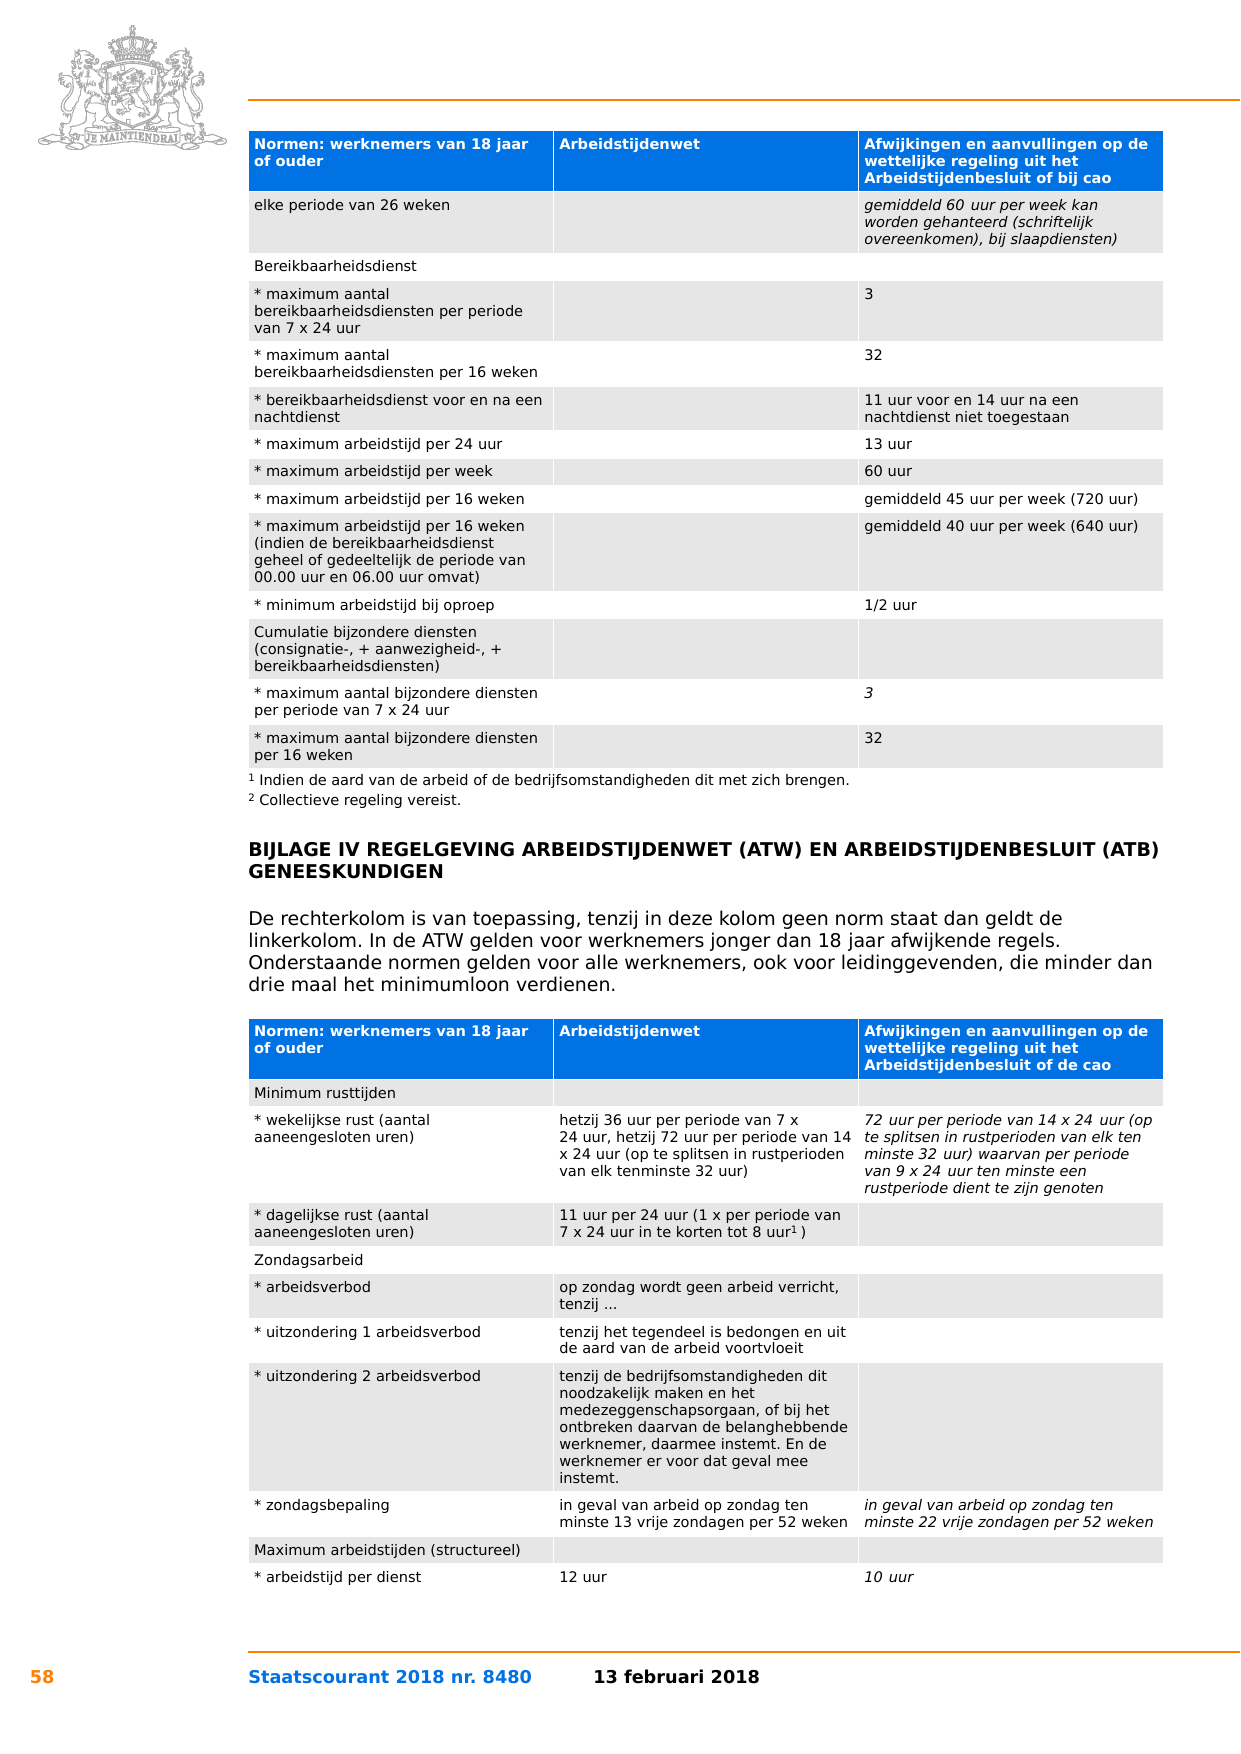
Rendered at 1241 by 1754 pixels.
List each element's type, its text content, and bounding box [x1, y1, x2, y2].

table_cell 11 uur voor en 14 uur na een nachtdienst niet toegestaan [859, 387, 1163, 430]
table_header Normen: werknemers van 18 jaar of ouder [249, 1019, 553, 1079]
table_cell [554, 725, 858, 768]
table_cell [859, 1319, 1163, 1362]
table_cell * zondagsbepaling [249, 1493, 553, 1536]
table_cell [554, 513, 858, 591]
table_cell [554, 343, 858, 386]
table_header Arbeidstijdenwet [554, 1019, 858, 1079]
table_cell gemiddeld 40 uur per week (640 uur) [859, 513, 1163, 591]
table_cell [554, 281, 858, 341]
table_cell [859, 619, 1163, 679]
table_cell 11 uur per 24 uur (1 x per periode van 7 x 24 uur in te korten tot 8 uur1) [554, 1203, 858, 1246]
table_cell 12 uur [554, 1564, 858, 1591]
table_cell [554, 254, 858, 280]
table_cell Bereikbaarheidsdienst [249, 254, 553, 280]
table_cell * arbeidsverbod [249, 1274, 553, 1318]
table_cell 72 uur per periode van 14 x 24 uur (op te splitsen in rustperioden van elk ten minste 32 uur) waarvan per periode van 9 x 24 uur ten minste een rustperiode dient te zijn genoten [859, 1107, 1163, 1202]
table_cell [554, 680, 858, 724]
table_cell [554, 1537, 858, 1563]
table_cell * uitzondering 1 arbeidsverbod [249, 1319, 553, 1362]
table_cell 1 Indien de aard van de arbeid of de bedrijfsomstandigheden dit met zich brengen. 2 Collectieve regeling vereist. [248, 769, 1163, 809]
table_header Afwijkingen en aanvullingen op de wettelijke regeling uit het Arbeidstijdenbesluit of bij cao [859, 131, 1163, 191]
table_cell hetzij 36 uur per periode van 7 x 24 uur, hetzij 72 uur per periode van 14 x 24 uur (op te splitsen in rustperioden van elk tenminste 32 uur) [554, 1107, 858, 1202]
table_cell * wekelijkse rust (aantal aaneengesloten uren) [249, 1107, 553, 1202]
table_cell 60 uur [859, 459, 1163, 485]
table_cell * maximum arbeidstijd per week [249, 459, 553, 485]
table_cell * maximum arbeidstijd per 24 uur [249, 431, 553, 457]
table_cell 1/2 uur [859, 592, 1163, 618]
table_cell tenzij de bedrijfsomstandigheden dit noodzakelijk maken en het medezeggenschapsorgaan, of bij het ontbreken daarvan de belanghebbende werknemer, daarmee instemt. En de werknemer er voor dat geval mee instemt. [554, 1363, 858, 1491]
table_cell elke periode van 26 weken [249, 192, 553, 253]
table_cell [554, 486, 858, 512]
table_header Arbeidstijdenwet [554, 131, 858, 191]
table_cell Minimum rusttijden [249, 1080, 553, 1106]
table_cell [554, 387, 858, 430]
table_cell * bereikbaarheidsdienst voor en na een nachtdienst [249, 387, 553, 430]
table_cell [554, 1080, 858, 1106]
table_cell * maximum arbeidstijd per 16 weken [249, 486, 553, 512]
table_cell gemiddeld 60 uur per week kan worden gehanteerd (schriftelijk overeenkomen), bij slaapdiensten) [859, 192, 1163, 253]
table_cell Cumulatie bijzondere diensten (consignatie-, + aanwezigheid-, + bereikbaarheidsdiensten) [249, 619, 553, 679]
table_cell * maximum aantal bijzondere diensten per periode van 7 x 24 uur [249, 680, 553, 724]
table_cell [859, 254, 1163, 280]
table_cell * maximum aantal bereikbaarheidsdiensten per 16 weken [249, 343, 553, 386]
table_header Afwijkingen en aanvullingen op de wettelijke regeling uit het Arbeidstijdenbesluit of de cao [859, 1019, 1163, 1079]
table_cell [554, 431, 858, 457]
table_cell [554, 619, 858, 679]
table_cell * maximum arbeidstijd per 16 weken (indien de bereikbaarheidsdienst geheel of gedeeltelijk de periode van 00.00 uur en 06.00 uur omvat) [249, 513, 553, 591]
table_cell [859, 1080, 1163, 1106]
table_cell 3 [859, 680, 1163, 724]
table_cell [554, 592, 858, 618]
table_cell 13 uur [859, 431, 1163, 457]
table_cell Maximum arbeidstijden (structureel) [249, 1537, 553, 1563]
table_cell [859, 1363, 1163, 1491]
table_cell 10 uur [859, 1564, 1163, 1591]
table_cell op zondag wordt geen arbeid verricht, tenzij ... [554, 1274, 858, 1318]
subtitle BIJLAGE IV REGELGEVING ARBEIDSTIJDENWET (ATW) EN ARBEIDSTIJDENBESLUIT (ATB) GENEESKUNDIGEN [248, 839, 1163, 883]
table_cell gemiddeld 45 uur per week (720 uur) [859, 486, 1163, 512]
table_cell in geval van arbeid op zondag ten minste 22 vrije zondagen per 52 weken [859, 1493, 1163, 1536]
table_cell [859, 1203, 1163, 1246]
table_cell [859, 1537, 1163, 1563]
table_cell [554, 459, 858, 485]
table_cell [859, 1274, 1163, 1318]
table_cell 32 [859, 725, 1163, 768]
table_cell * maximum aantal bijzondere diensten per 16 weken [249, 725, 553, 768]
table_cell 3 [859, 281, 1163, 341]
table_cell * minimum arbeidstijd bij oproep [249, 592, 553, 618]
table_header Normen: werknemers van 18 jaar of ouder [249, 131, 553, 191]
table_cell [554, 1247, 858, 1273]
table_cell [859, 1247, 1163, 1273]
table_cell * arbeidstijd per dienst [249, 1564, 553, 1591]
text De rechterkolom is van toepassing, tenzij in deze kolom geen norm staat dan geldt de linkerkolom. In de ATW gelden voor werknemers jonger dan 18 jaar afwijkende regels. Onderstaande normen gelden voor alle werknemers, ook voor leidinggevenden, die minder dan drie maal het minimumloon verdienen. [248, 908, 1163, 996]
table_cell tenzij het tegendeel is bedongen en uit de aard van de arbeid voortvloeit [554, 1319, 858, 1362]
table_cell Zondagsarbeid [249, 1247, 553, 1273]
picture [38, 25, 227, 150]
table_cell 32 [859, 343, 1163, 386]
table_cell * uitzondering 2 arbeidsverbod [249, 1363, 553, 1491]
table_cell * maximum aantal bereikbaarheidsdiensten per periode van 7 x 24 uur [249, 281, 553, 341]
table_cell * dagelijkse rust (aantal aaneengesloten uren) [249, 1203, 553, 1246]
table_cell [554, 192, 858, 253]
table_cell in geval van arbeid op zondag ten minste 13 vrije zondagen per 52 weken [554, 1493, 858, 1536]
